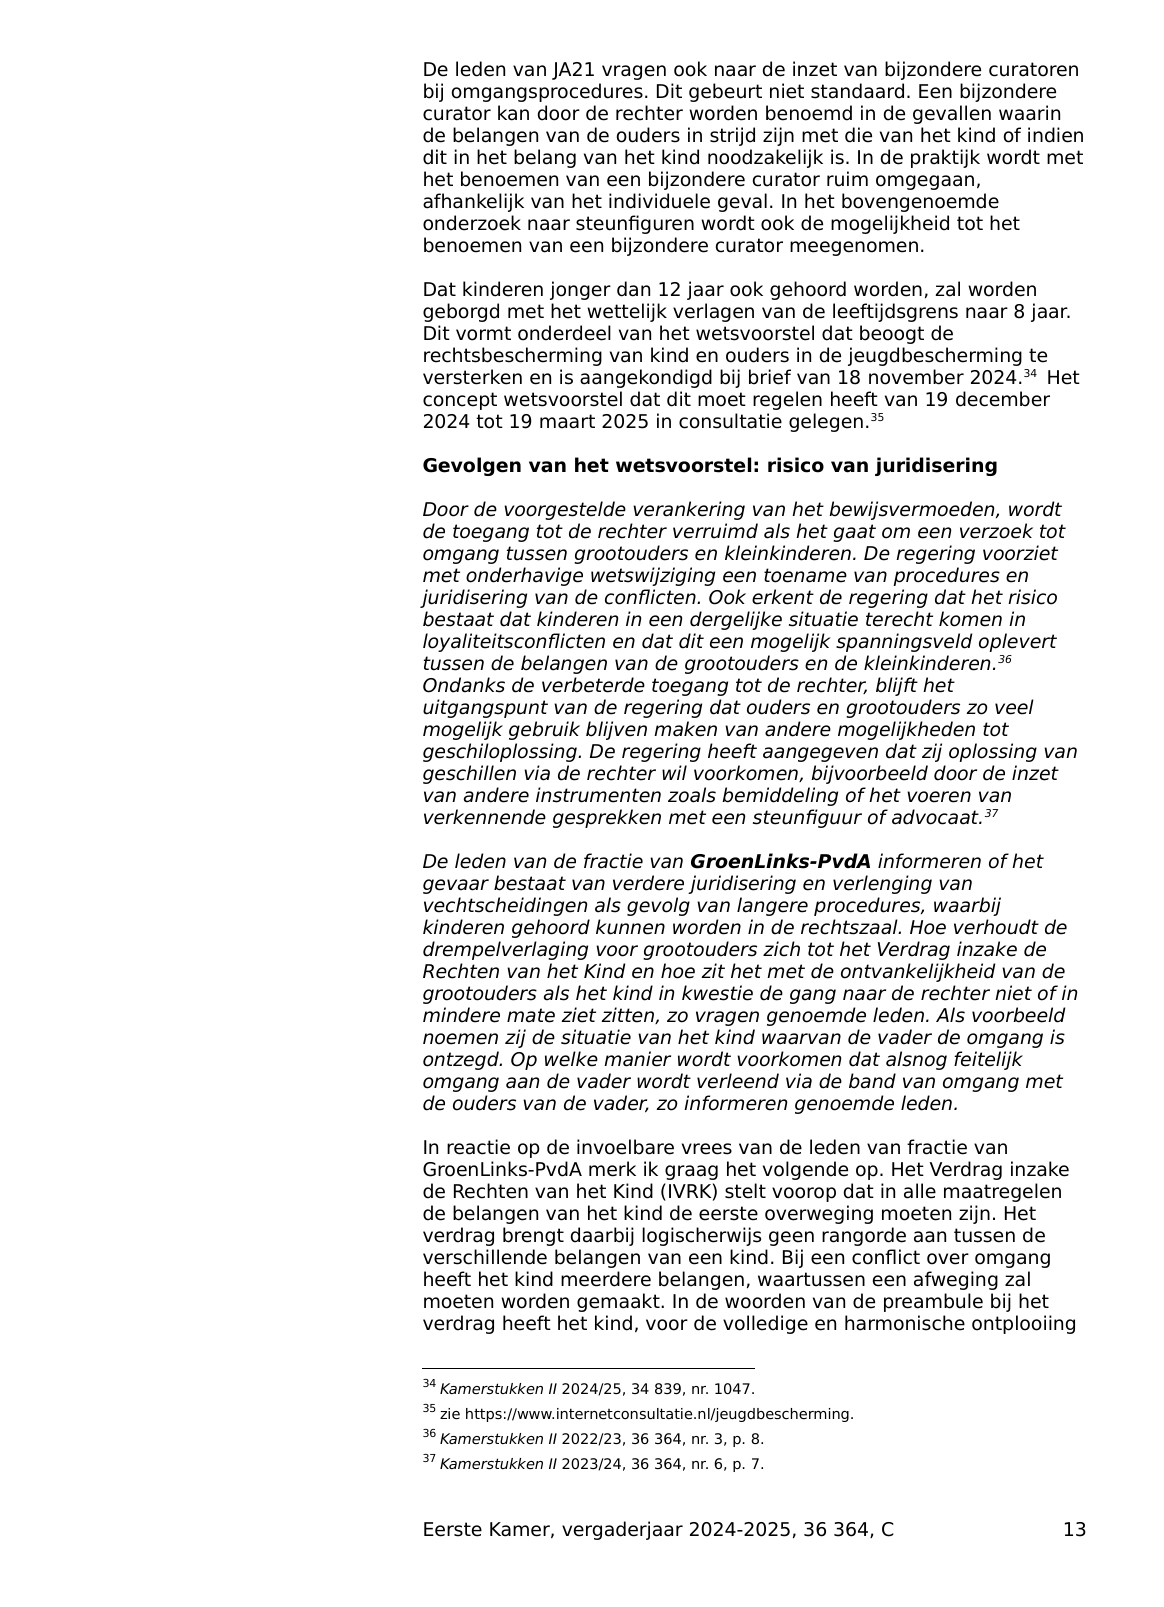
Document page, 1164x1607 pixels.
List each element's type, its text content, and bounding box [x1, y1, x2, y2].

text Kamerstukken II 2024/25, 34 839, nr. 1047. [422, 1377, 1087, 1399]
text De leden van JA21 vragen ook naar de inzet van bijzondere curatoren bij omgangsprocedures. Dit gebeurt niet standaard. Een bijzondere curator kan door de rechter worden benoemd in de gevallen waarin de belangen van de ouders in strijd zijn met die van het kind of indien dit in het belang van het kind noodzakelijk is. In de praktijk wordt met het benoemen van een bijzondere curator ruim omgegaan, afhankelijk van het individuele geval. In het bovengenoemde onderzoek naar steunfiguren wordt ook de mogelijkheid tot het benoemen van een bijzondere curator meegenomen. [422, 59, 1087, 257]
text Kamerstukken II 2023/24, 36 364, nr. 6, p. 7. [422, 1452, 1087, 1474]
text Dat kinderen jonger dan 12 jaar ook gehoord worden, zal worden geborgd met het wettelijk verlagen van de leeftijdsgrens naar 8 jaar. Dit vormt onderdeel van het wetsvoorstel dat beoogt de rechtsbescherming van kind en ouders in de jeugdbescherming te versterken en is aangekondigd bij brief van 18 november 2024. Het concept wetsvoorstel dat dit moet regelen heeft van 19 december 2024 tot 19 maart 2025 in consultatie gelegen. [422, 279, 1087, 433]
text Door de voorgestelde verankering van het bewijsvermoeden, wordt de toegang tot de rechter verruimd als het gaat om een verzoek tot omgang tussen grootouders en kleinkinderen. De regering voorziet met onderhavige wetswijziging een toename van procedures en juridisering van de conflicten. Ook erkent de regering dat het risico bestaat dat kinderen in een dergelijke situatie terecht komen in loyaliteitsconflicten en dat dit een mogelijk spanningsveld oplevert tussen de belangen van de grootouders en de kleinkinderen. Ondanks de verbeterde toegang tot de rechter, blijft het uitgangspunt van de regering dat ouders en grootouders zo veel mogelijk gebruik blijven maken van andere mogelijkheden tot geschiloplossing. De regering heeft aangegeven dat zij oplossing van geschillen via de rechter wil voorkomen, bijvoorbeeld door de inzet van andere instrumenten zoals bemiddeling of het voeren van verkennende gesprekken met een steunfiguur of advocaat. [422, 499, 1087, 829]
text De leden van de fractie van GroenLinks-PvdA informeren of het gevaar bestaat van verdere juridisering en verlenging van vechtscheidingen als gevolg van langere procedures, waarbij kinderen gehoord kunnen worden in de rechtszaal. Hoe verhoudt de drempelverlaging voor grootouders zich tot het Verdrag inzake de Rechten van het Kind en hoe zit het met de ontvankelijkheid van de grootouders als het kind in kwestie de gang naar de rechter niet of in mindere mate ziet zitten, zo vragen genoemde leden. Als voorbeeld noemen zij de situatie van het kind waarvan de vader de omgang is ontzegd. Op welke manier wordt voorkomen dat alsnog feitelijk omgang aan de vader wordt verleend via de band van omgang met de ouders van de vader, zo informeren genoemde leden. [422, 851, 1087, 1115]
text Kamerstukken II 2022/23, 36 364, nr. 3, p. 8. [422, 1427, 1087, 1449]
subtitle Gevolgen van het wetsvoorstel: risico van juridisering [422, 455, 1087, 477]
text zie https://www.internetconsultatie.nl/jeugdbescherming. [422, 1402, 1087, 1424]
text In reactie op de invoelbare vrees van de leden van fractie van GroenLinks-PvdA merk ik graag het volgende op. Het Verdrag inzake de Rechten van het Kind (IVRK) stelt voorop dat in alle maatregelen de belangen van het kind de eerste overweging moeten zijn. Het verdrag brengt daarbij logischerwijs geen rangorde aan tussen de verschillende belangen van een kind. Bij een conflict over omgang heeft het kind meerdere belangen, waartussen een afweging zal moeten worden gemaakt. In de woorden van de preambule bij het verdrag heeft het kind, voor de volledige en harmonische ontplooiing [422, 1137, 1087, 1335]
